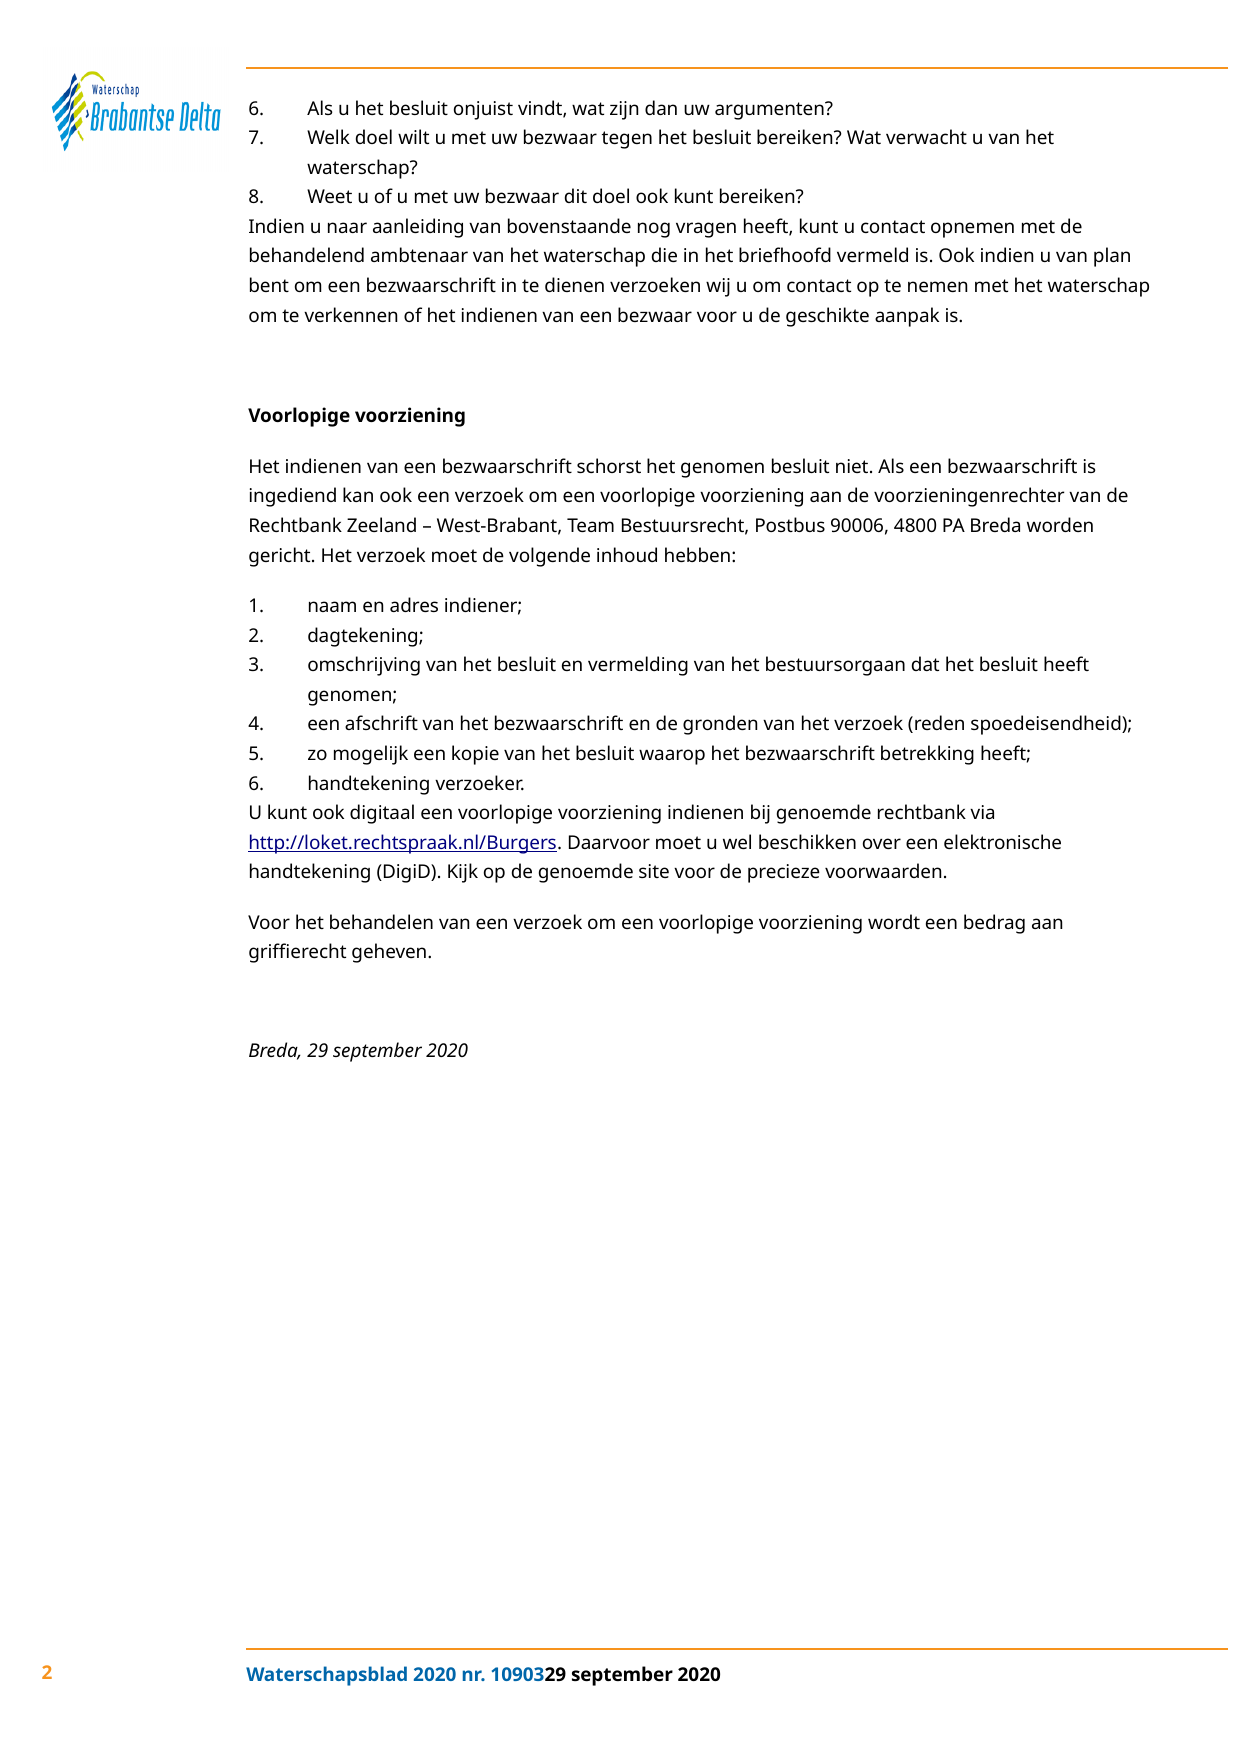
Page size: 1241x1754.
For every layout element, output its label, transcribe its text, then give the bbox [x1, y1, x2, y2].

list Als u het besluit onjuist vindt, wat zijn dan uw argumenten? [248, 95, 1152, 121]
text Indien u naar aanleiding van bovenstaande nog vragen heeft, kunt u contact opnemen met de behandelend ambtenaar van het waterschap die in het briefhoofd vermeld is. Ook indien u van plan bent om een bezwaarschrift in te dienen verzoeken wij u om contact op te nemen met het waterschap om te verkennen of het indienen van een bezwaar voor u de geschikte aanpak is. [248, 213, 1152, 328]
list dagtekening; [248, 622, 1152, 648]
list Welk doel wilt u met uw bezwaar tegen het besluit bereiken? Wat verwacht u van het waterschap? [248, 124, 1152, 180]
picture [41, 47, 231, 172]
list Weet u of u met uw bezwaar dit doel ook kunt bereiken? [248, 183, 1152, 209]
text Voor het behandelen van een verzoek om een voorlopige voorziening wordt een bedrag aan griffierecht geheven. [248, 909, 1152, 964]
text Voorlopige voorziening [248, 403, 1152, 428]
text Het indienen van een bezwaarschrift schorst het genomen besluit niet. Als een bezwaarschrift is ingediend kan ook een verzoek om een voorlopige voorziening aan de voorzieningenrechter van de Rechtbank Zeeland – West-Brabant, Team Bestuursrecht, Postbus 90006, 4800 PA Breda worden gericht. Het verzoek moet de volgende inhoud hebben: [248, 453, 1152, 568]
list een afschrift van het bezwaarschrift en de gronden van het verzoek (reden spoedeisendheid); [248, 711, 1152, 736]
list zo mogelijk een kopie van het besluit waarop het bezwaarschrift betrekking heeft; [248, 740, 1152, 766]
text Breda, 29 september 2020 [248, 1037, 1152, 1062]
list omschrijving van het besluit en vermelding van het bestuursorgaan dat het besluit heeft genomen; [248, 651, 1152, 707]
text U kunt ook digitaal een voorlopige voorziening indienen bij genoemde rechtbank via http://loket.rechtspraak.nl/Burgers. Daarvoor moet u wel beschikken over een elektronische handtekening (DigiD). Kijk op de genoemde site voor de precieze voorwaarden. [248, 799, 1152, 884]
list naam en adres indiener; [248, 592, 1152, 618]
list handtekening verzoeker. [248, 770, 1152, 796]
